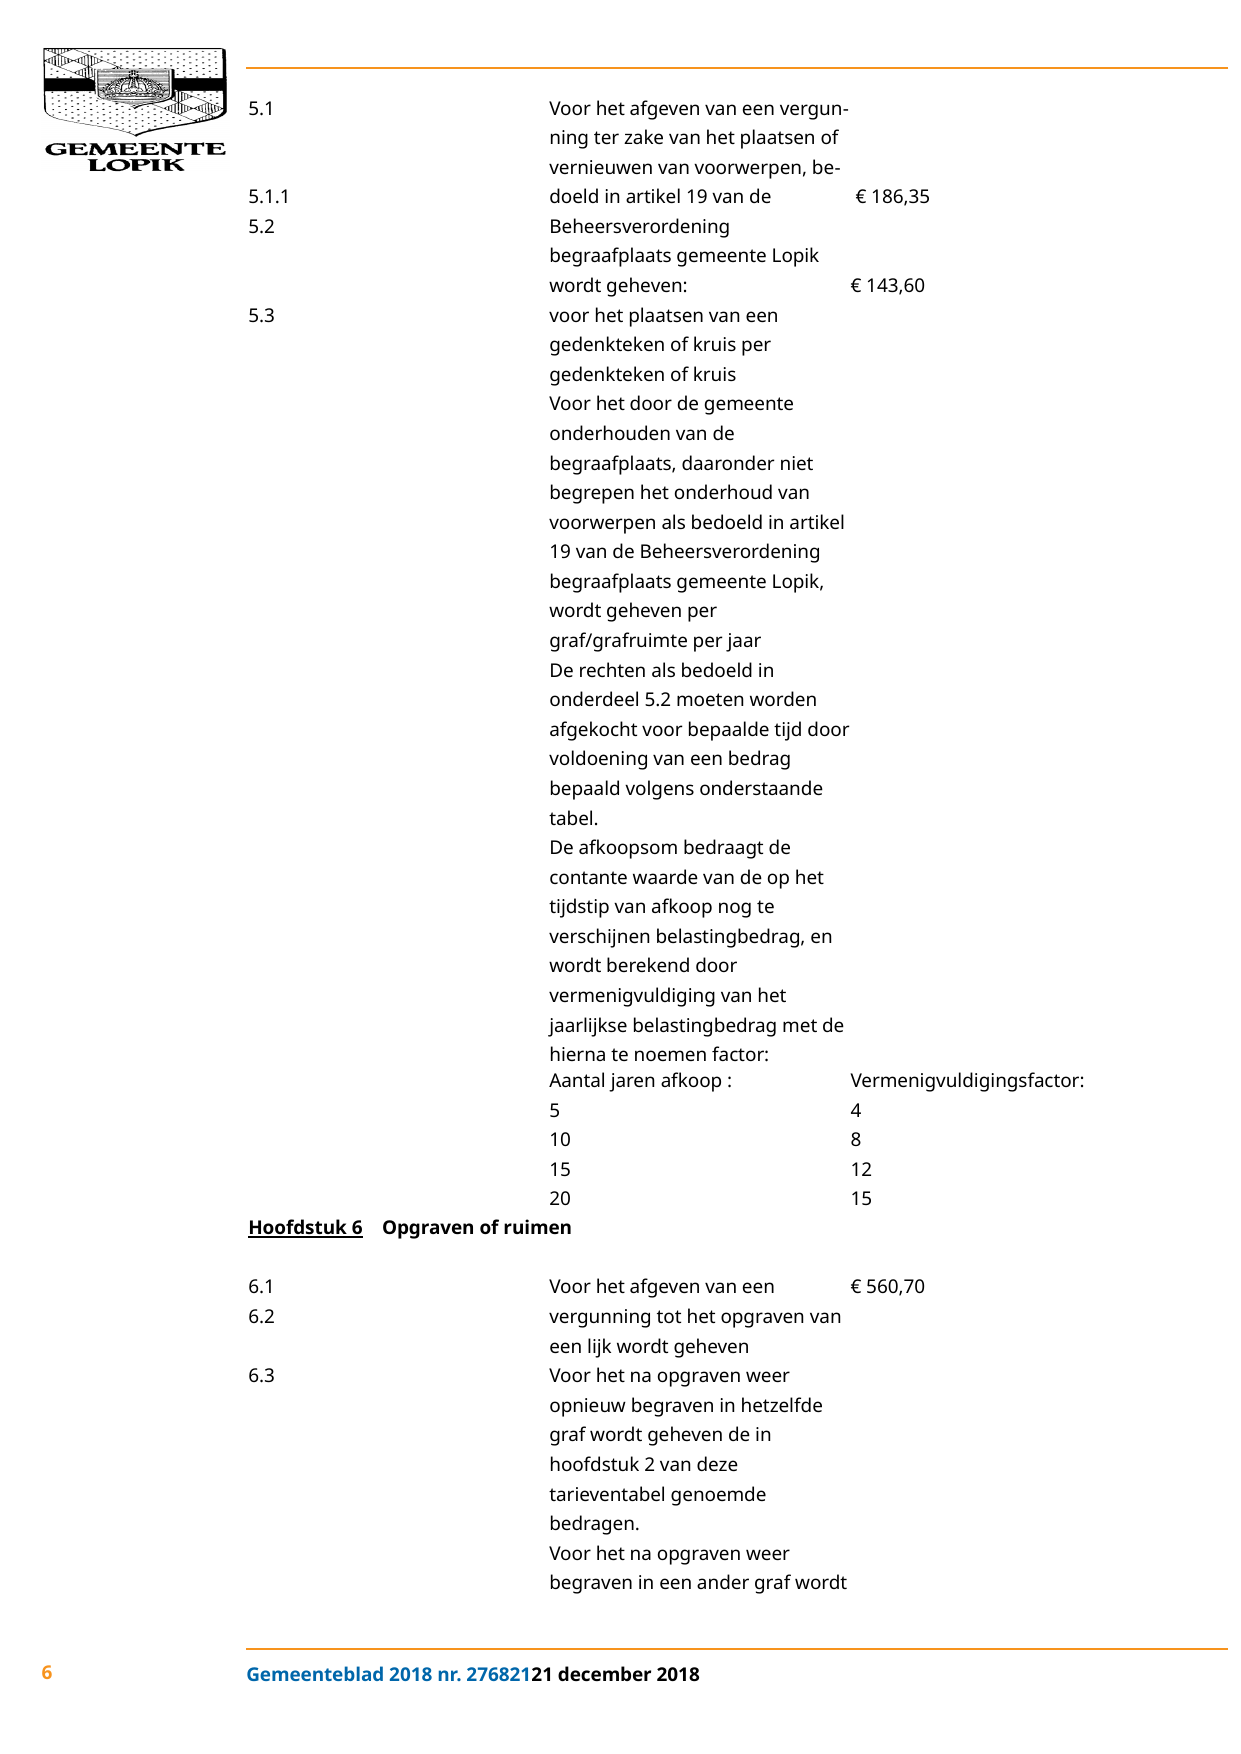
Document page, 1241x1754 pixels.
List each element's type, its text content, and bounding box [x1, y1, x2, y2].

text Hoofdstuk 6 Opgraven of ruimen [248, 1214, 1152, 1240]
table_cell Vermenigvuldigingsfactor: 4 8 12 15 [850, 1067, 1152, 1211]
table_cell [248, 1067, 549, 1211]
table_header Voor het afgeven van een vergun­ning ter zake van het plaat­sen of vernieuwen van voorwerpen, be­doeld in artikel 19 van de Beheersverordening begraafplaats gemeente Lopik wordt gehe­ven: voor het plaatsen van een gedenkteken of kruis per gedenkteken of kruis Voor het door de ge­meente onderhouden van de begraafplaats, daaronder niet begrepen het onderhoud van voorwerpen als bedoeld in artikel 19 van de Beheersverordening begraafplaats gemeente Lopik, wordt geheven per graf/grafruimte per jaar De rechten als bedoeld in onderdeel 5.2 moeten worden afgekocht voor bepaalde tijd door voldoening van een bedrag bepaald volgens onderstaande tabel. De afkoopsom bedraagt de contante waarde van de op het tijdstip van afkoop nog te verschijnen belastingbedrag, en wordt berekend door vermenigvuldiging van het jaarlijkse belastingbedrag met de hierna te noemen factor: [549, 95, 850, 1067]
picture [41, 47, 231, 172]
table_header € 560,70 [850, 1274, 1152, 1595]
table_cell Aantal jaren afkoop : 5 10 15 20 [549, 1067, 850, 1211]
table_header 6.1 6.2 6.3 [248, 1274, 549, 1595]
table_header Voor het afgeven van een vergunning tot het opgraven van een lijk wordt geheven Voor het na opgraven weer opnieuw begraven in hetzelfde graf wordt geheven de in hoofdstuk 2 van deze tarieventabel genoemde bedragen. Voor het na opgraven weer begraven in een ander graf wordt [549, 1274, 850, 1595]
table_header 5.1 5.1.1 5.2 5.3 [248, 95, 549, 1067]
table_header € 186,35 € 143,60 [850, 95, 1152, 1067]
